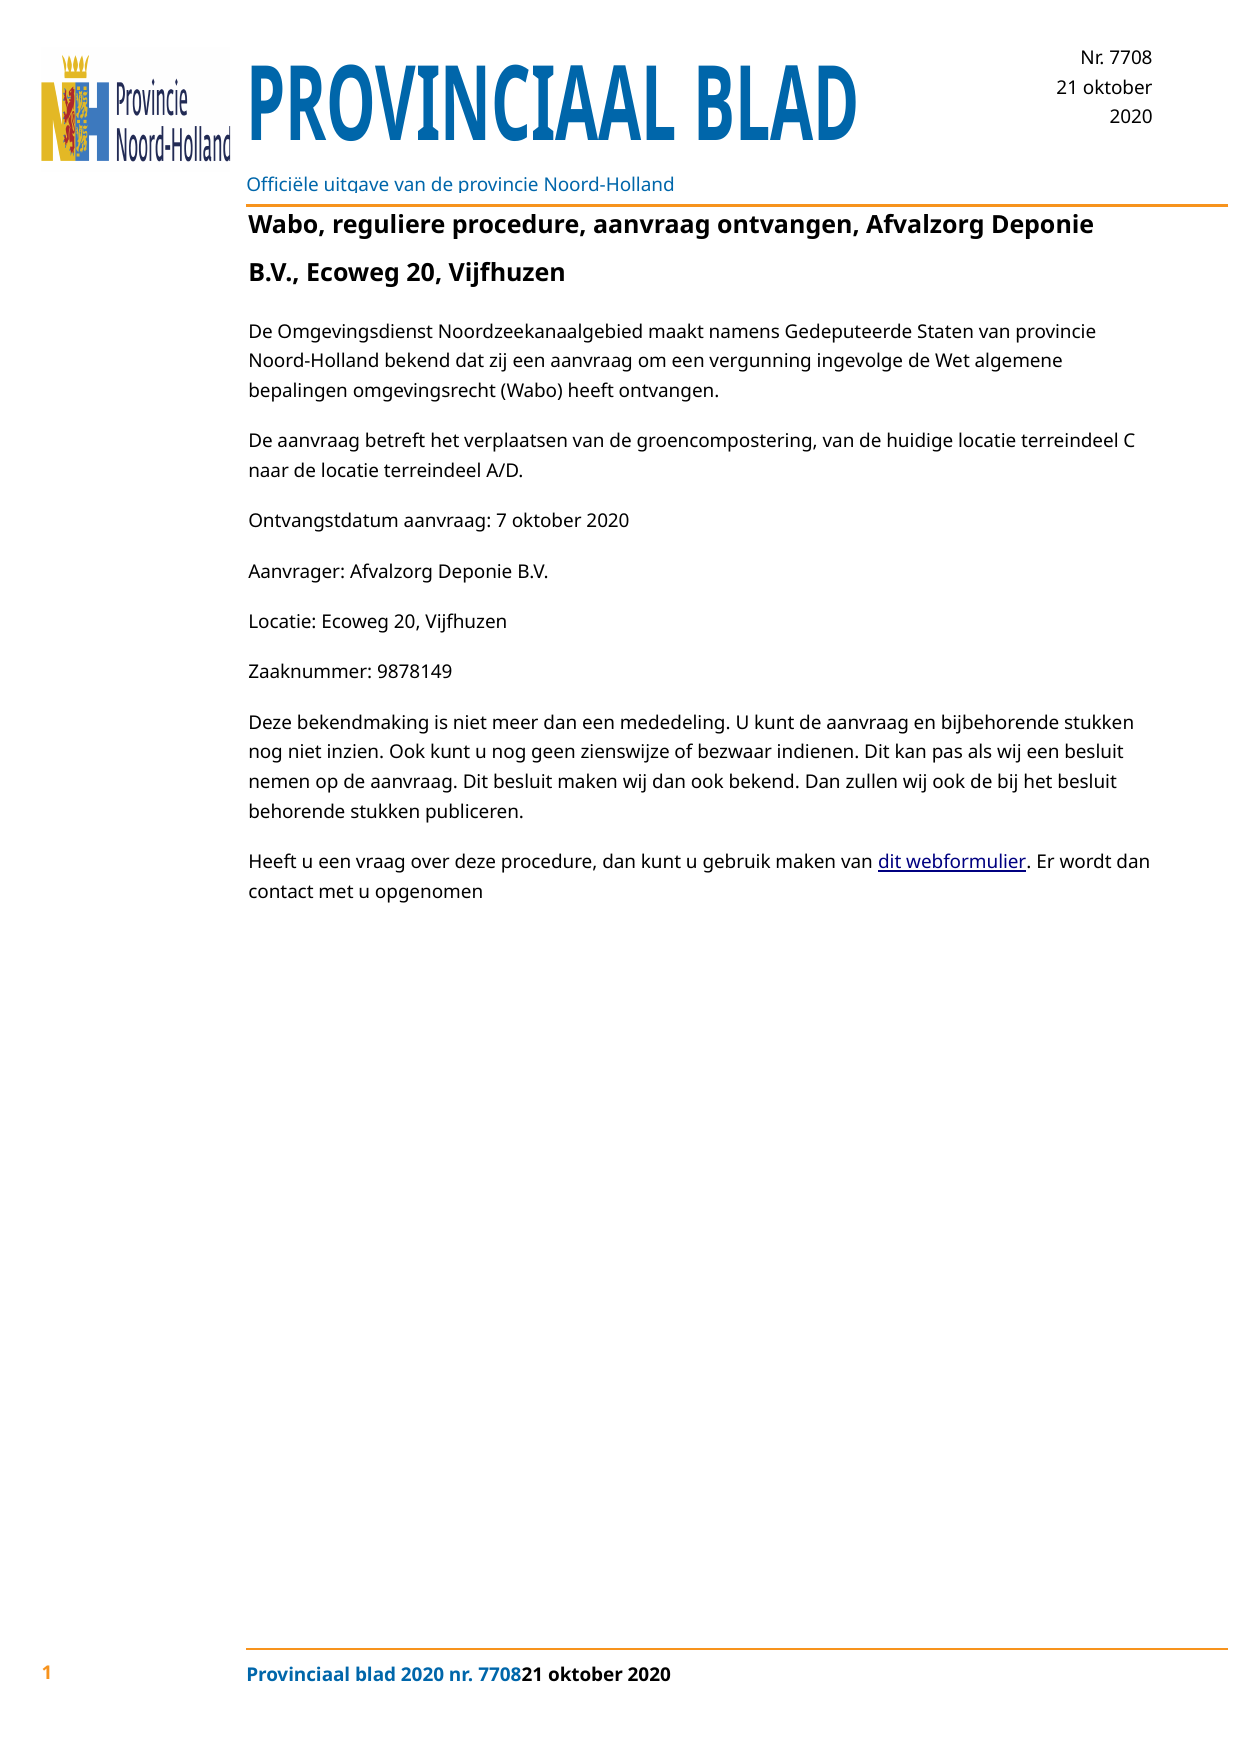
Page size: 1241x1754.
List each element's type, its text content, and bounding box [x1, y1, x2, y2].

text Ontvangstdatum aanvraag: 7 oktober 2020 [248, 507, 1152, 533]
text Zaaknummer: 9878149 [248, 659, 1152, 684]
text Deze bekendmaking is niet meer dan een mededeling. U kunt de aanvraag en bijbehorende stukken nog niet inzien. Ook kunt u nog geen zienswijze of bezwaar indienen. Dit kan pas als wij een besluit nemen op de aanvraag. Dit besluit maken wij dan ook bekend. Dan zullen wij ook de bij het besluit behorende stukken publiceren. [248, 709, 1152, 824]
text Locatie: Ecoweg 20, Vijfhuzen [248, 608, 1152, 634]
text Aanvrager: Afvalzorg Deponie B.V. [248, 558, 1152, 584]
text De aanvraag betreft het verplaatsen van de groencompostering, van de huidige locatie terreindeel C naar de locatie terreindeel A/D. [248, 427, 1152, 483]
text De Omgevingsdienst Noordzeekanaalgebied maakt namens Gedeputeerde Staten van provincie Noord-Holland bekend dat zij een aanvraag om een vergunning ingevolge de Wet algemene bepalingen omgevingsrecht (Wabo) heeft ontvangen. [248, 318, 1152, 403]
text Heeft u een vraag over deze procedure, dan kunt u gebruik maken van dit webformulier. Er wordt dan contact met u opgenomen [248, 848, 1152, 904]
text Wabo, reguliere procedure, aanvraag ontvangen, Afvalzorg Deponie B.V., Ecoweg 20, Vijfhuzen [248, 207, 1152, 288]
picture [41, 47, 231, 172]
